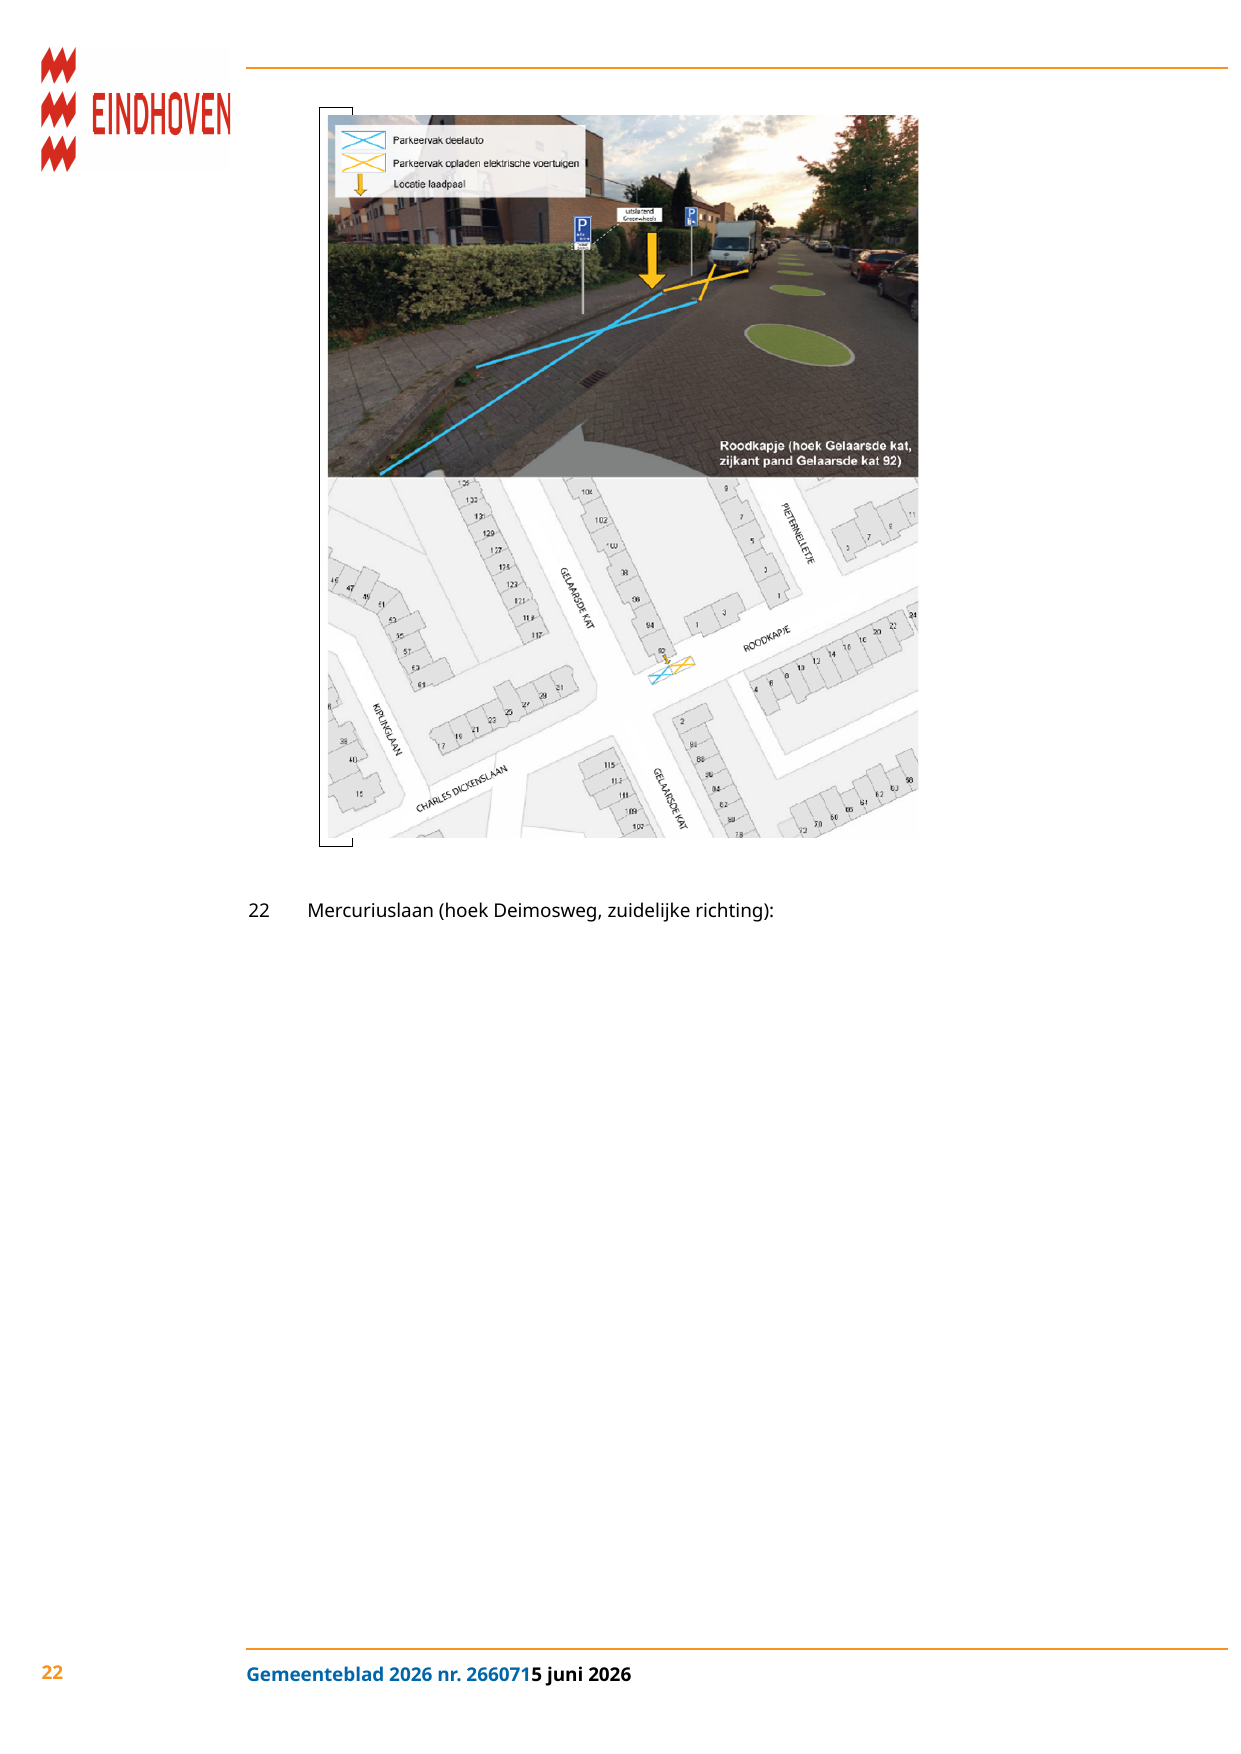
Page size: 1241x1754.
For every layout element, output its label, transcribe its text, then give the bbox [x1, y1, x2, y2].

list Mercuriuslaan (hoek Deimosweg, zuidelijke richting): [248, 897, 1152, 923]
picture [327, 115, 919, 838]
picture [41, 47, 231, 172]
